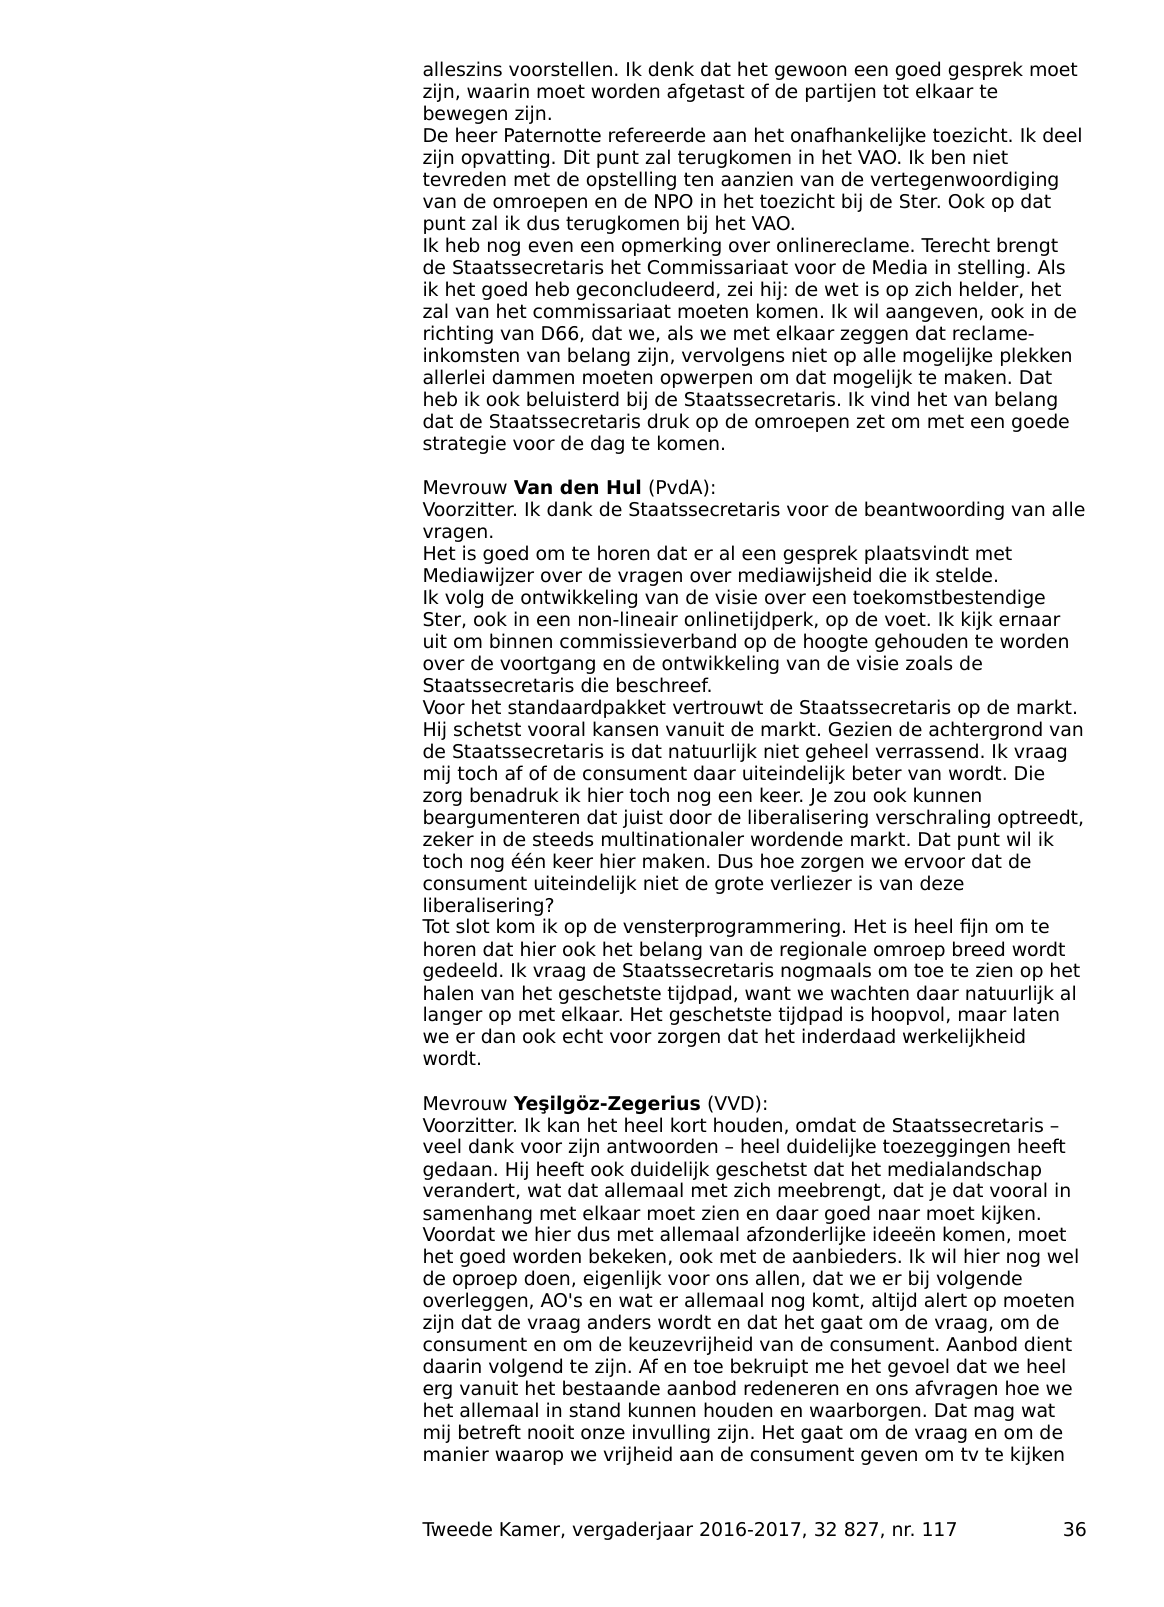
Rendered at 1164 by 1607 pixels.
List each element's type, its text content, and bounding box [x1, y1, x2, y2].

text Ik volg de ontwikkeling van de visie over een toekomstbestendige Ster, ook in een non-lineair onlinetijdperk, op de voet. Ik kijk ernaar uit om binnen commissieverband op de hoogte gehouden te worden over de voortgang en de ontwikkeling van de visie zoals de Staatssecretaris die beschreef. [422, 587, 1087, 697]
text Ik heb nog even een opmerking over onlinereclame. Terecht brengt de Staatssecretaris het Commissariaat voor de Media in stelling. Als ik het goed heb geconcludeerd, zei hij: de wet is op zich helder, het zal van het commissariaat moeten komen. Ik wil aangeven, ook in de richting van D66, dat we, als we met elkaar zeggen dat reclame-inkomsten van belang zijn, vervolgens niet op alle mogelijke plekken allerlei dammen moeten opwerpen om dat mogelijk te maken. Dat heb ik ook beluisterd bij de Staatssecretaris. Ik vind het van belang dat de Staatssecretaris druk op de omroepen zet om met een goede strategie voor de dag te komen. [422, 235, 1087, 455]
text Mevrouw Van den Hul (PvdA): [422, 477, 1087, 499]
text Mevrouw Yeşilgöz-Zegerius (VVD): [422, 1092, 1087, 1114]
text De heer Paternotte refereerde aan het onafhankelijke toezicht. Ik deel zijn opvatting. Dit punt zal terugkomen in het VAO. Ik ben niet tevreden met de opstelling ten aanzien van de vertegenwoordiging van de omroepen en de NPO in het toezicht bij de Ster. Ook op dat punt zal ik dus terugkomen bij het VAO. [422, 125, 1087, 235]
text Voorzitter. Ik kan het heel kort houden, omdat de Staatssecretaris – veel dank voor zijn antwoorden – heel duidelijke toezeggingen heeft gedaan. Hij heeft ook duidelijk geschetst dat het medialandschap verandert, wat dat allemaal met zich meebrengt, dat je dat vooral in samenhang met elkaar moet zien en daar goed naar moet kijken. Voordat we hier dus met allemaal afzonderlijke ideeën komen, moet het goed worden bekeken, ook met de aanbieders. Ik wil hier nog wel de oproep doen, eigenlijk voor ons allen, dat we er bij volgende overleggen, AO's en wat er allemaal nog komt, altijd alert op moeten zijn dat de vraag anders wordt en dat het gaat om de vraag, om de consument en om de keuzevrijheid van de consument. Aanbod dient daarin volgend te zijn. Af en toe bekruipt me het gevoel dat we heel erg vanuit het bestaande aanbod redeneren en ons afvragen hoe we het allemaal in stand kunnen houden en waarborgen. Dat mag wat mij betreft nooit onze invulling zijn. Het gaat om de vraag en om de manier waarop we vrijheid aan de consument geven om tv te kijken [422, 1114, 1087, 1466]
text Het is goed om te horen dat er al een gesprek plaatsvindt met Mediawijzer over de vragen over mediawijsheid die ik stelde. [422, 543, 1087, 587]
text alleszins voorstellen. Ik denk dat het gewoon een goed gesprek moet zijn, waarin moet worden afgetast of de partijen tot elkaar te bewegen zijn. [422, 59, 1087, 125]
text Voor het standaardpakket vertrouwt de Staatssecretaris op de markt. Hij schetst vooral kansen vanuit de markt. Gezien de achtergrond van de Staatssecretaris is dat natuurlijk niet geheel verrassend. Ik vraag mij toch af of de consument daar uiteindelijk beter van wordt. Die zorg benadruk ik hier toch nog een keer. Je zou ook kunnen beargumenteren dat juist door de liberalisering verschraling optreedt, zeker in de steeds multinationaler wordende markt. Dat punt wil ik toch nog één keer hier maken. Dus hoe zorgen we ervoor dat de consument uiteindelijk niet de grote verliezer is van deze liberalisering? [422, 697, 1087, 916]
text Voorzitter. Ik dank de Staatssecretaris voor de beantwoording van alle vragen. [422, 499, 1087, 543]
text Tot slot kom ik op de vensterprogrammering. Het is heel fijn om te horen dat hier ook het belang van de regionale omroep breed wordt gedeeld. Ik vraag de Staatssecretaris nogmaals om toe te zien op het halen van het geschetste tijdpad, want we wachten daar natuurlijk al langer op met elkaar. Het geschetste tijdpad is hoopvol, maar laten we er dan ook echt voor zorgen dat het inderdaad werkelijkheid wordt. [422, 916, 1087, 1070]
